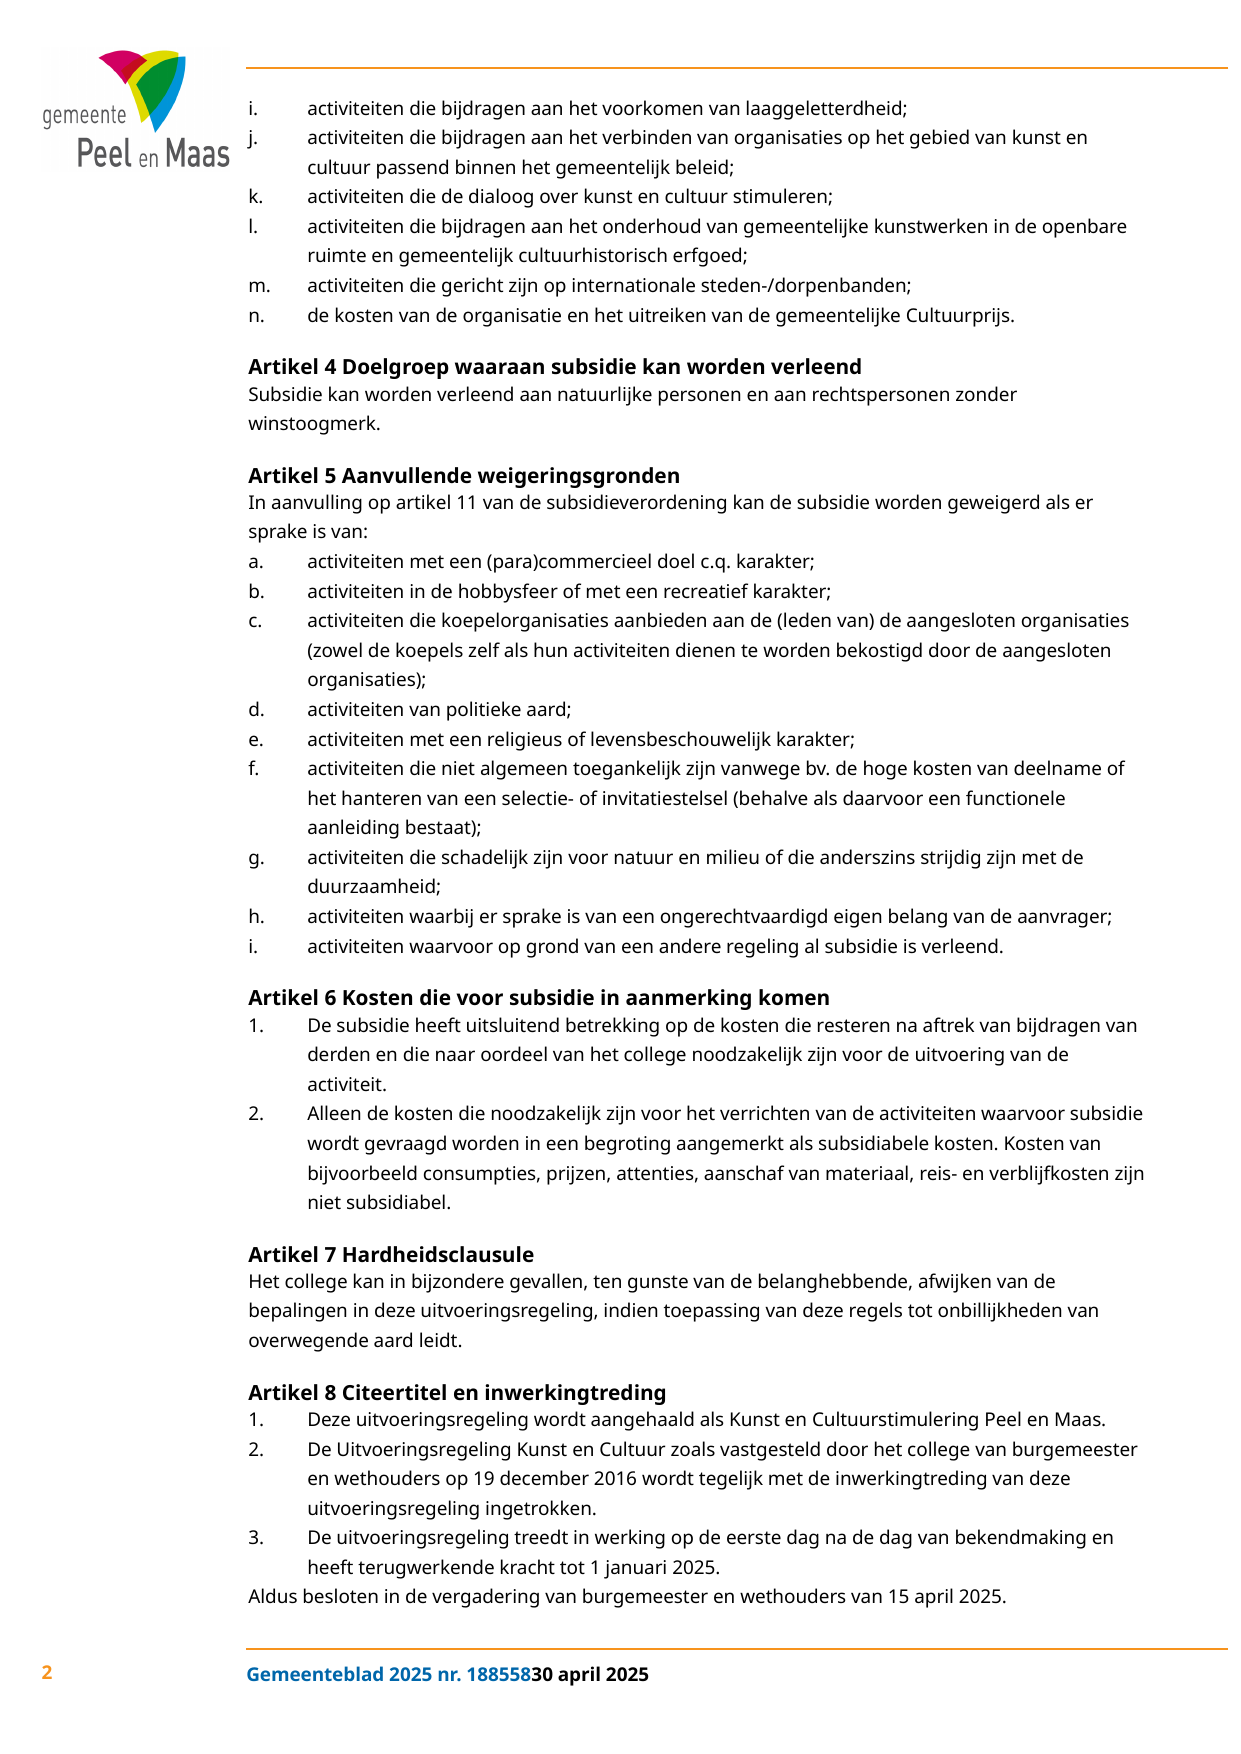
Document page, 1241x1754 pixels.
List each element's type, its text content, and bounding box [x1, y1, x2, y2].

list Deze uitvoeringsregeling wordt aangehaald als Kunst en Cultuurstimulering Peel en Maas. [248, 1406, 1152, 1432]
list De uitvoeringsregeling treedt in werking op de eerste dag na de dag van bekendmaking en heeft terugwerkende kracht tot 1 januari 2025. [248, 1524, 1152, 1580]
text In aanvulling op artikel 11 van de subsidieverordening kan de subsidie worden geweigerd als er sprake is van: [248, 489, 1152, 544]
list activiteiten van politieke aard; [248, 696, 1152, 722]
list de kosten van de organisatie en het uitreiken van de gemeentelijke Cultuurprijs. [248, 302, 1152, 328]
list activiteiten die niet algemeen toegankelijk zijn vanwege bv. de hoge kosten van deelname of het hanteren van een selectie- of invitatiestelsel (behalve als daarvoor een functionele aanleiding bestaat); [248, 755, 1152, 840]
picture [41, 47, 231, 172]
list activiteiten in de hobbysfeer of met een recreatief karakter; [248, 578, 1152, 604]
list activiteiten die bijdragen aan het voorkomen van laaggeletterdheid; [248, 95, 1152, 121]
list De Uitvoeringsregeling Kunst en Cultuur zoals vastgesteld door het college van burgemeester en wethouders op 19 december 2016 wordt tegelijk met de inwerkingtreding van deze uitvoeringsregeling ingetrokken. [248, 1436, 1152, 1521]
text Artikel 5 Aanvullende weigeringsgronden [248, 461, 1152, 489]
text Artikel 8 Citeertitel en inwerkingtreding [248, 1378, 1152, 1406]
list activiteiten die gericht zijn op internationale steden-/dorpenbanden; [248, 272, 1152, 298]
text Artikel 4 Doelgroep waaraan subsidie kan worden verleend [248, 352, 1152, 381]
list activiteiten waarvoor op grond van een andere regeling al subsidie is verleend. [248, 933, 1152, 959]
list activiteiten met een religieus of levensbeschouwelijk karakter; [248, 726, 1152, 752]
list activiteiten die bijdragen aan het onderhoud van gemeentelijke kunstwerken in de openbare ruimte en gemeentelijk cultuurhistorisch erfgoed; [248, 213, 1152, 268]
list De subsidie heeft uitsluitend betrekking op de kosten die resteren na aftrek van bijdragen van derden en die naar oordeel van het college noodzakelijk zijn voor de uitvoering van de activiteit. [248, 1012, 1152, 1097]
list activiteiten met een (para)commercieel doel c.q. karakter; [248, 548, 1152, 574]
text Aldus besloten in de vergadering van burgemeester en wethouders van 15 april 2025. [248, 1584, 1152, 1609]
list activiteiten die bijdragen aan het verbinden van organisaties op het gebied van kunst en cultuur passend binnen het gemeentelijk beleid; [248, 124, 1152, 180]
text Het college kan in bijzondere gevallen, ten gunste van de belanghebbende, afwijken van de bepalingen in deze uitvoeringsregeling, indien toepassing van deze regels tot onbillijkheden van overwegende aard leidt. [248, 1268, 1152, 1353]
text Subsidie kan worden verleend aan natuurlijke personen en aan rechtspersonen zonder winstoogmerk. [248, 381, 1152, 436]
text Artikel 7 Hardheidsclausule [248, 1240, 1152, 1268]
list Alleen de kosten die noodzakelijk zijn voor het verrichten van de activiteiten waarvoor subsidie wordt gevraagd worden in een begroting aangemerkt als subsidiabele kosten. Kosten van bijvoorbeeld consumpties, prijzen, attenties, aanschaf van materiaal, reis- en verblijfkosten zijn niet subsidiabel. [248, 1101, 1152, 1215]
list activiteiten die schadelijk zijn voor natuur en milieu of die anderszins strijdig zijn met de duurzaamheid; [248, 844, 1152, 899]
list activiteiten die de dialoog over kunst en cultuur stimuleren; [248, 183, 1152, 209]
text Artikel 6 Kosten die voor subsidie in aanmerking komen [248, 983, 1152, 1012]
list activiteiten waarbij er sprake is van een ongerechtvaardigd eigen belang van de aanvrager; [248, 903, 1152, 929]
list activiteiten die koepelorganisaties aanbieden aan de (leden van) de aangesloten organisaties (zowel de koepels zelf als hun activiteiten dienen te worden bekostigd door de aangesloten organisaties); [248, 607, 1152, 692]
